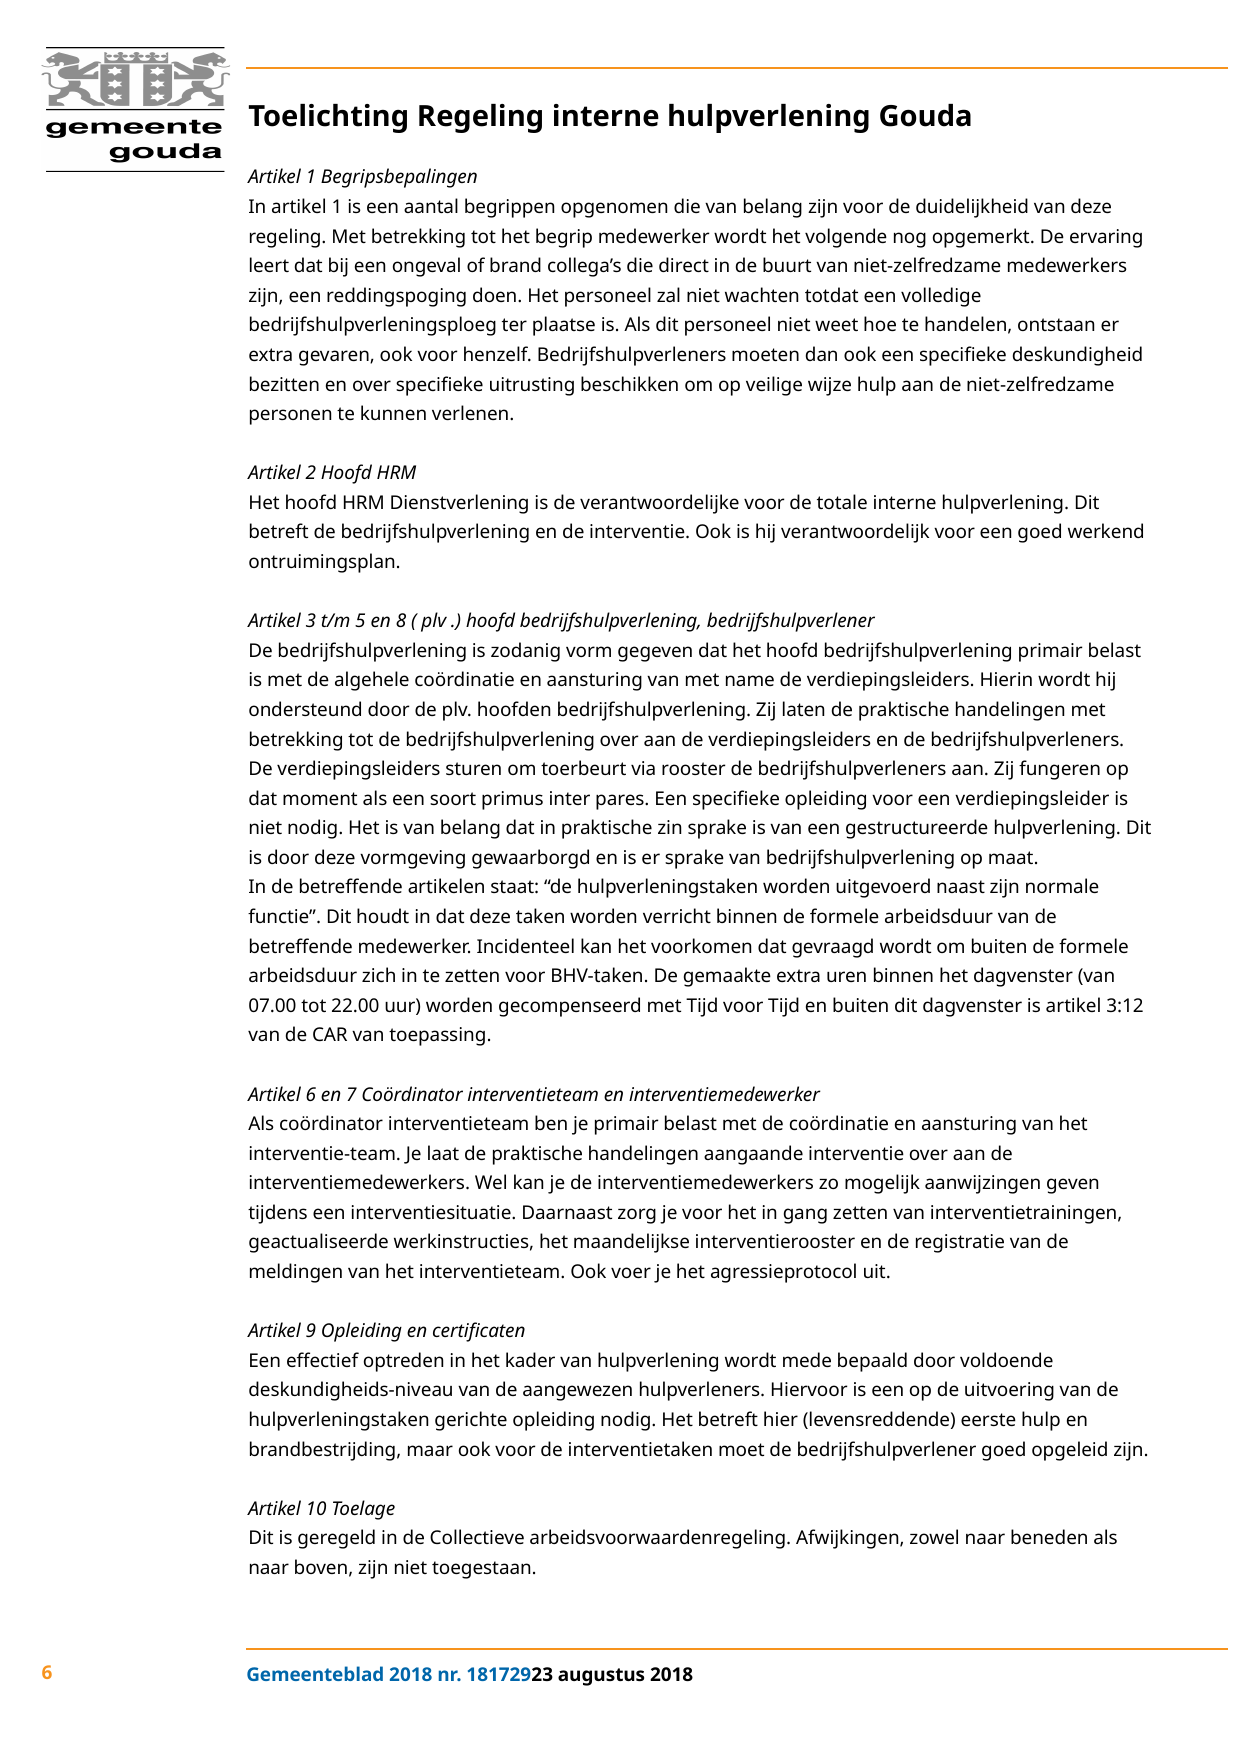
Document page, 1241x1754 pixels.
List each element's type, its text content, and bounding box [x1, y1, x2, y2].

text Dit is geregeld in de Collectieve arbeidsvoorwaardenregeling. Afwijkingen, zowel naar beneden als naar boven, zijn niet toegestaan. [248, 1524, 1152, 1580]
text In artikel 1 is een aantal begrippen opgenomen die van belang zijn voor de duidelijkheid van deze regeling. Met betrekking tot het begrip medewerker wordt het volgende nog opgemerkt. De ervaring leert dat bij een ongeval of brand collega’s die direct in de buurt van niet-zelfredzame medewerkers zijn, een reddingspoging doen. Het personeel zal niet wachten totdat een volledige bedrijfshulpverleningsploeg ter plaatse is. Als dit personeel niet weet hoe te handelen, ontstaan er extra gevaren, ook voor henzelf. Bedrijfshulpverleners moeten dan ook een specifieke deskundigheid bezitten en over specifieke uitrusting beschikken om op veilige wijze hulp aan de niet-zelfredzame personen te kunnen verlenen. [248, 193, 1152, 426]
picture [41, 47, 231, 172]
text De bedrijfshulpverlening is zodanig vorm gegeven dat het hoofd bedrijfshulpverlening primair belast is met de algehele coördinatie en aansturing van met name de verdiepingsleiders. Hierin wordt hij ondersteund door de plv. hoofden bedrijfshulpverlening. Zij laten de praktische handelingen met betrekking tot de bedrijfshulpverlening over aan de verdiepingsleiders en de bedrijfshulpverleners. [248, 637, 1152, 751]
text Artikel 10 Toelage [248, 1495, 1152, 1521]
text Artikel 3 t/m 5 en 8 ( plv .) hoofd bedrijfshulpverlening, bedrijfshulpverlener [248, 607, 1152, 633]
text Als coördinator interventieteam ben je primair belast met de coördinatie en aansturing van het interventie-team. Je laat de praktische handelingen aangaande interventie over aan de interventiemedewerkers. Wel kan je de interventiemedewerkers zo mogelijk aanwijzingen geven tijdens een interventiesituatie. Daarnaast zorg je voor het in gang zetten van interventietrainingen, geactualiseerde werkinstructies, het maandelijkse interventierooster en de registratie van de meldingen van het interventieteam. Ook voer je het agressieprotocol uit. [248, 1110, 1152, 1284]
text In de betreffende artikelen staat: “de hulpverleningstaken worden uitgevoerd naast zijn normale functie”. Dit houdt in dat deze taken worden verricht binnen de formele arbeidsduur van de betreffende medewerker. Incidenteel kan het voorkomen dat gevraagd wordt om buiten de formele arbeidsduur zich in te zetten voor BHV-taken. De gemaakte extra uren binnen het dagvenster (van 07.00 tot 22.00 uur) worden gecompenseerd met Tijd voor Tijd en buiten dit dagvenster is artikel 3:12 van de CAR van toepassing. [248, 874, 1152, 1047]
text Artikel 1 Begripsbepalingen [248, 164, 1152, 189]
text Een effectief optreden in het kader van hulpverlening wordt mede bepaald door voldoende deskundigheids-niveau van de aangewezen hulpverleners. Hiervoor is een op de uitvoering van de hulpverleningstaken gerichte opleiding nodig. Het betreft hier (levensreddende) eerste hulp en brandbestrijding, maar ook voor de interventietaken moet de bedrijfshulpverlener goed opgeleid zijn. [248, 1347, 1152, 1461]
text Artikel 9 Opleiding en certificaten [248, 1317, 1152, 1343]
text Het hoofd HRM Dienstverlening is de verantwoordelijke voor de totale interne hulpverlening. Dit betreft de bedrijfshulpverlening en de interventie. Ook is hij verantwoordelijk voor een goed werkend ontruimingsplan. [248, 489, 1152, 574]
text Toelichting Regeling interne hulpverlening Gouda [248, 95, 1152, 134]
text Artikel 2 Hoofd HRM [248, 459, 1152, 485]
text Artikel 6 en 7 Coördinator interventieteam en interventiemedewerker [248, 1081, 1152, 1106]
text De verdiepingsleiders sturen om toerbeurt via rooster de bedrijfshulpverleners aan. Zij fungeren op dat moment als een soort primus inter pares. Een specifieke opleiding voor een verdiepingsleider is niet nodig. Het is van belang dat in praktische zin sprake is van een gestructureerde hulpverlening. Dit is door deze vormgeving gewaarborgd en is er sprake van bedrijfshulpverlening op maat. [248, 755, 1152, 870]
